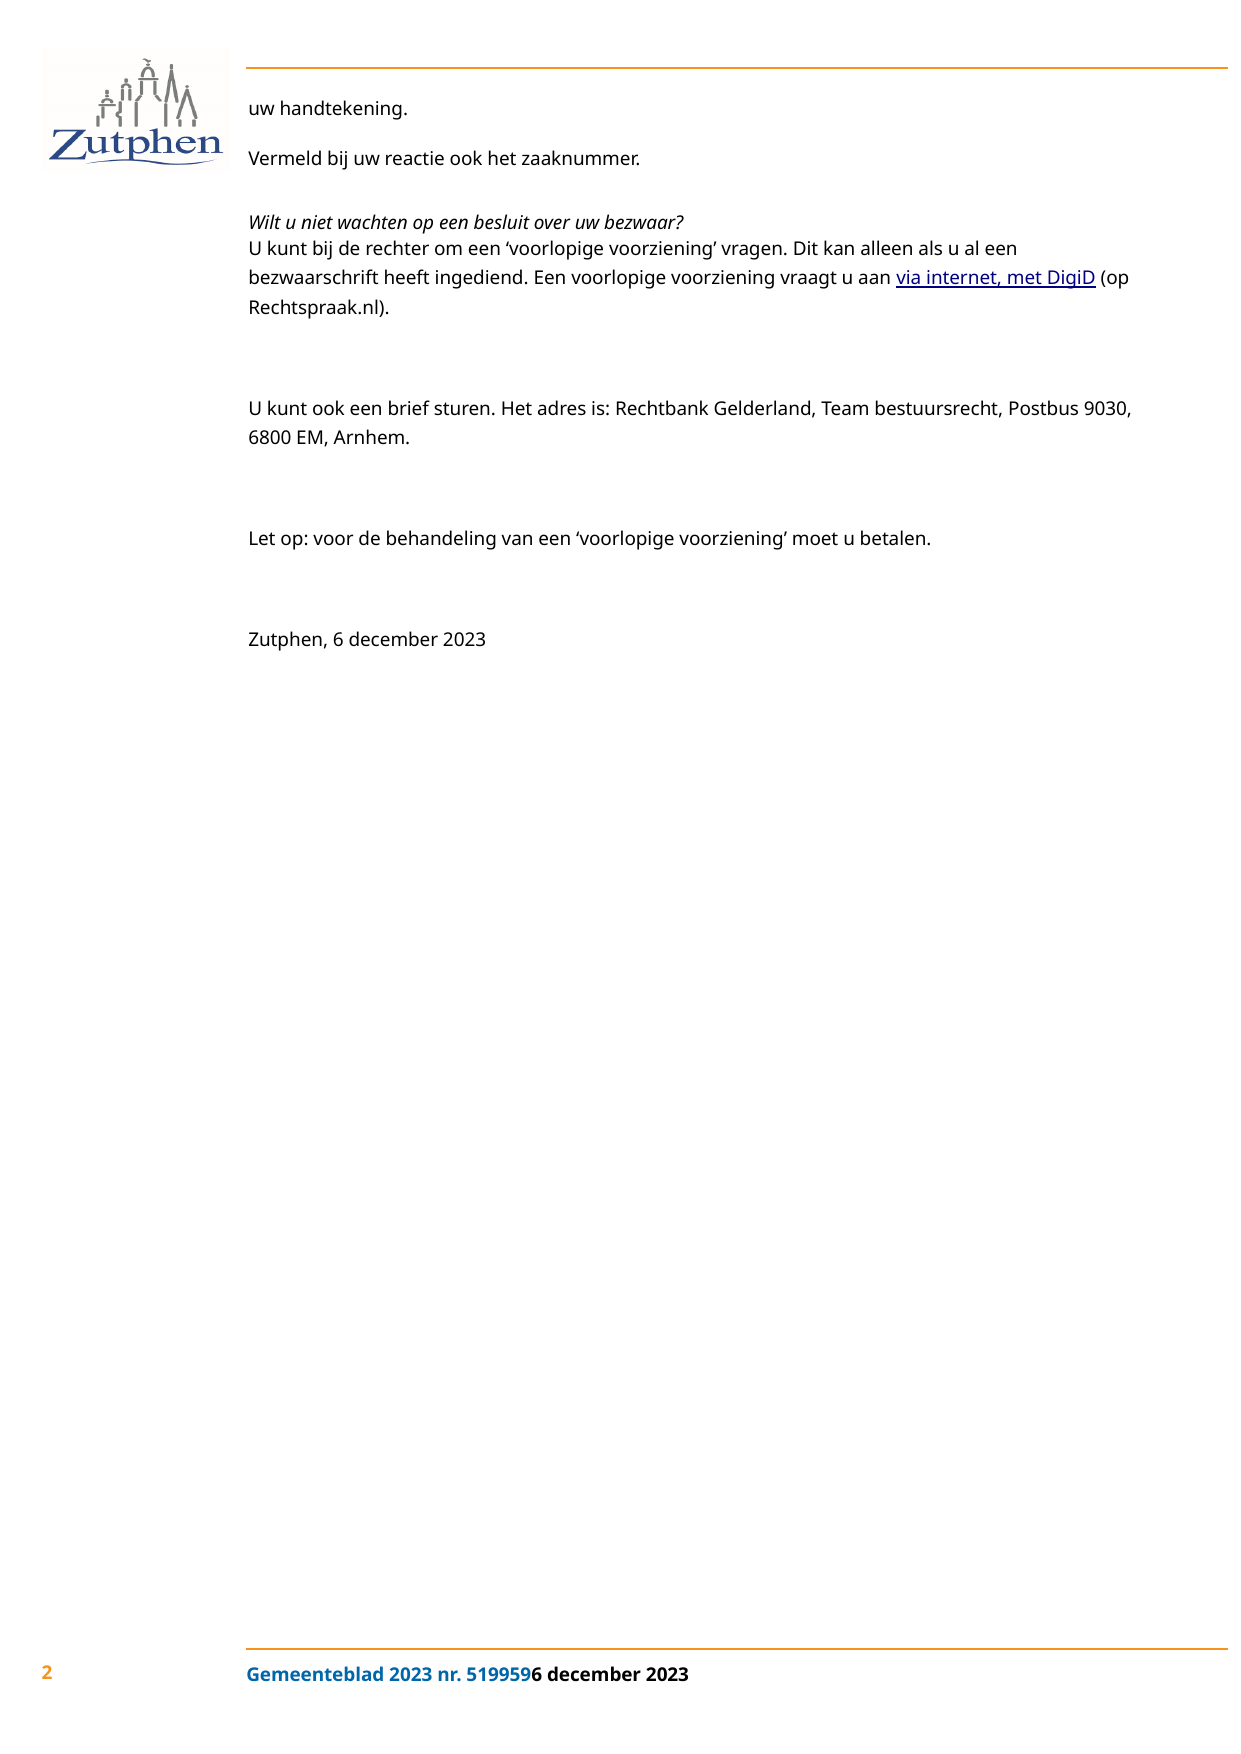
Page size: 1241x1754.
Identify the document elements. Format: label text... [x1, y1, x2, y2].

text Vermeld bij uw reactie ook het zaaknummer. [248, 145, 1152, 171]
text Let op: voor de behandeling van een ‘voorlopige voorziening’ moet u betalen. [248, 525, 1152, 551]
text U kunt ook een brief sturen. Het adres is: Rechtbank Gelderland, Team bestuursrecht, Postbus 9030, 6800 EM, Arnhem. [248, 395, 1152, 450]
picture [41, 47, 231, 172]
text U kunt bij de rechter om een ‘voorlopige voorziening’ vragen. Dit kan alleen als u al een bezwaarschrift heeft ingediend. Een voorlopige voorziening vraagt u aan via internet, met DigiD (op Rechtspraak.nl). [248, 235, 1152, 320]
text Zutphen, 6 december 2023 [248, 626, 1152, 652]
text uw handtekening. [248, 95, 1152, 121]
text Wilt u niet wachten op een besluit over uw bezwaar? [248, 209, 1152, 235]
